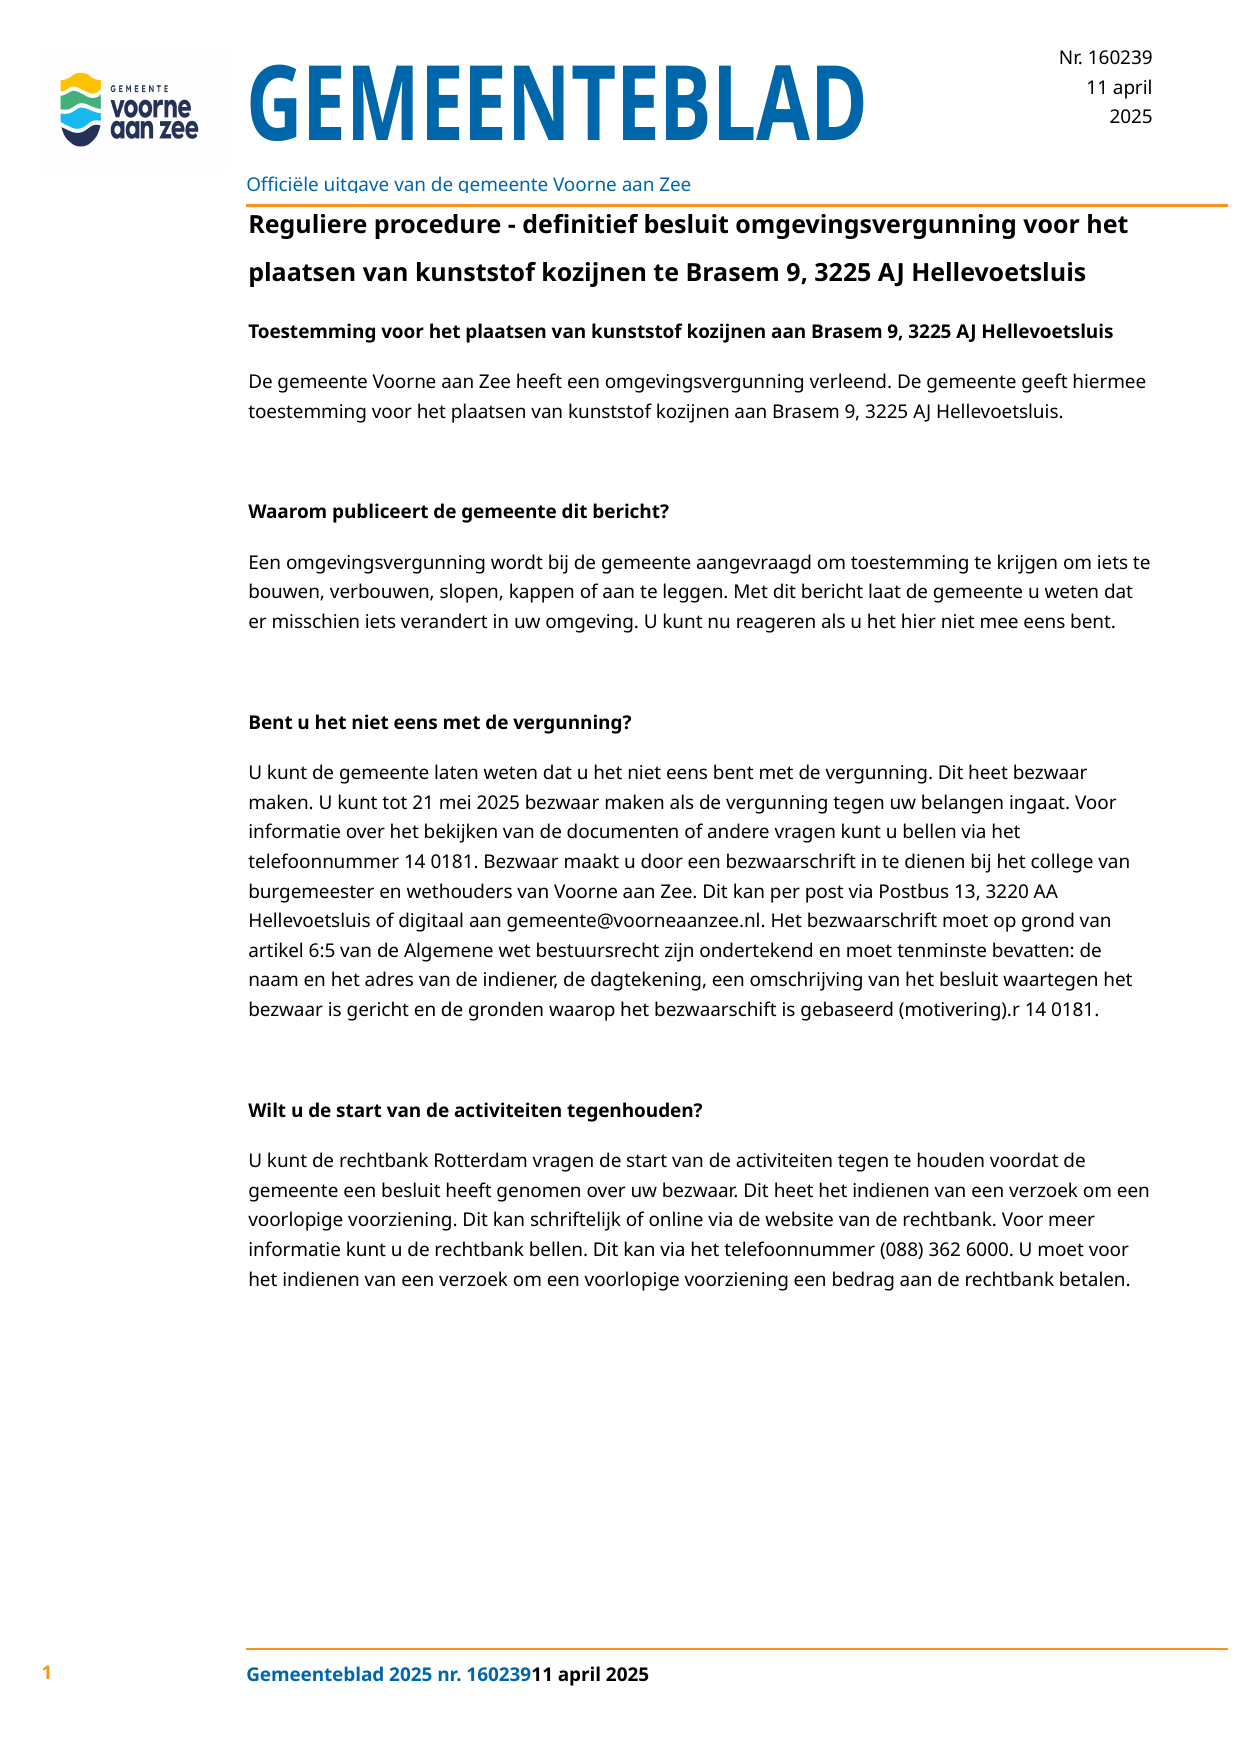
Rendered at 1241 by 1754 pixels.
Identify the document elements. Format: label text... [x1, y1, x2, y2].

text U kunt de rechtbank Rotterdam vragen de start van de activiteiten tegen te houden voordat de gemeente een besluit heeft genomen over uw bezwaar. Dit heet het indienen van een verzoek om een voorlopige voorziening. Dit kan schriftelijk of online via de website van de rechtbank. Voor meer informatie kunt u de rechtbank bellen. Dit kan via het telefoonnummer (088) 362 6000. U moet voor het indienen van een verzoek om een voorlopige voorziening een bedrag aan de rechtbank betalen. [248, 1147, 1152, 1292]
text Een omgevingsvergunning wordt bij de gemeente aangevraagd om toestemming te krijgen om iets te bouwen, verbouwen, slopen, kappen of aan te leggen. Met dit bericht laat de gemeente u weten dat er misschien iets verandert in uw omgeving. U kunt nu reageren als u het hier niet mee eens bent. [248, 549, 1152, 634]
text Reguliere procedure - definitief besluit omgevingsvergunning voor het plaatsen van kunststof kozijnen te Brasem 9, 3225 AJ Hellevoetsluis [248, 207, 1152, 288]
text Toestemming voor het plaatsen van kunststof kozijnen aan Brasem 9, 3225 AJ Hellevoetsluis [248, 318, 1152, 344]
text De gemeente Voorne aan Zee heeft een omgevingsvergunning verleend. De gemeente geeft hiermee toestemming voor het plaatsen van kunststof kozijnen aan Brasem 9, 3225 AJ Hellevoetsluis. [248, 368, 1152, 424]
text Waarom publiceert de gemeente dit bericht? [248, 499, 1152, 524]
text Wilt u de start van de activiteiten tegenhouden? [248, 1097, 1152, 1123]
text U kunt de gemeente laten weten dat u het niet eens bent met de vergunning. Dit heet bezwaar maken. U kunt tot 21 mei 2025 bezwaar maken als de vergunning tegen uw belangen ingaat. Voor informatie over het bekijken van de documenten of andere vragen kunt u bellen via het telefoonnummer 14 0181. Bezwaar maakt u door een bezwaarschrift in te dienen bij het college van burgemeester en wethouders van Voorne aan Zee. Dit kan per post via Postbus 13, 3220 AA Hellevoetsluis of digitaal aan gemeente@voorneaanzee.nl. Het bezwaarschrift moet op grond van artikel 6:5 van de Algemene wet bestuursrecht zijn ondertekend en moet tenminste bevatten: de naam en het adres van de indiener, de dagtekening, een omschrijving van het besluit waartegen het bezwaar is gericht en de gronden waarop het bezwaarschift is gebaseerd (motivering).r 14 0181. [248, 759, 1152, 1022]
text Bent u het niet eens met de vergunning? [248, 709, 1152, 735]
picture [41, 47, 231, 172]
